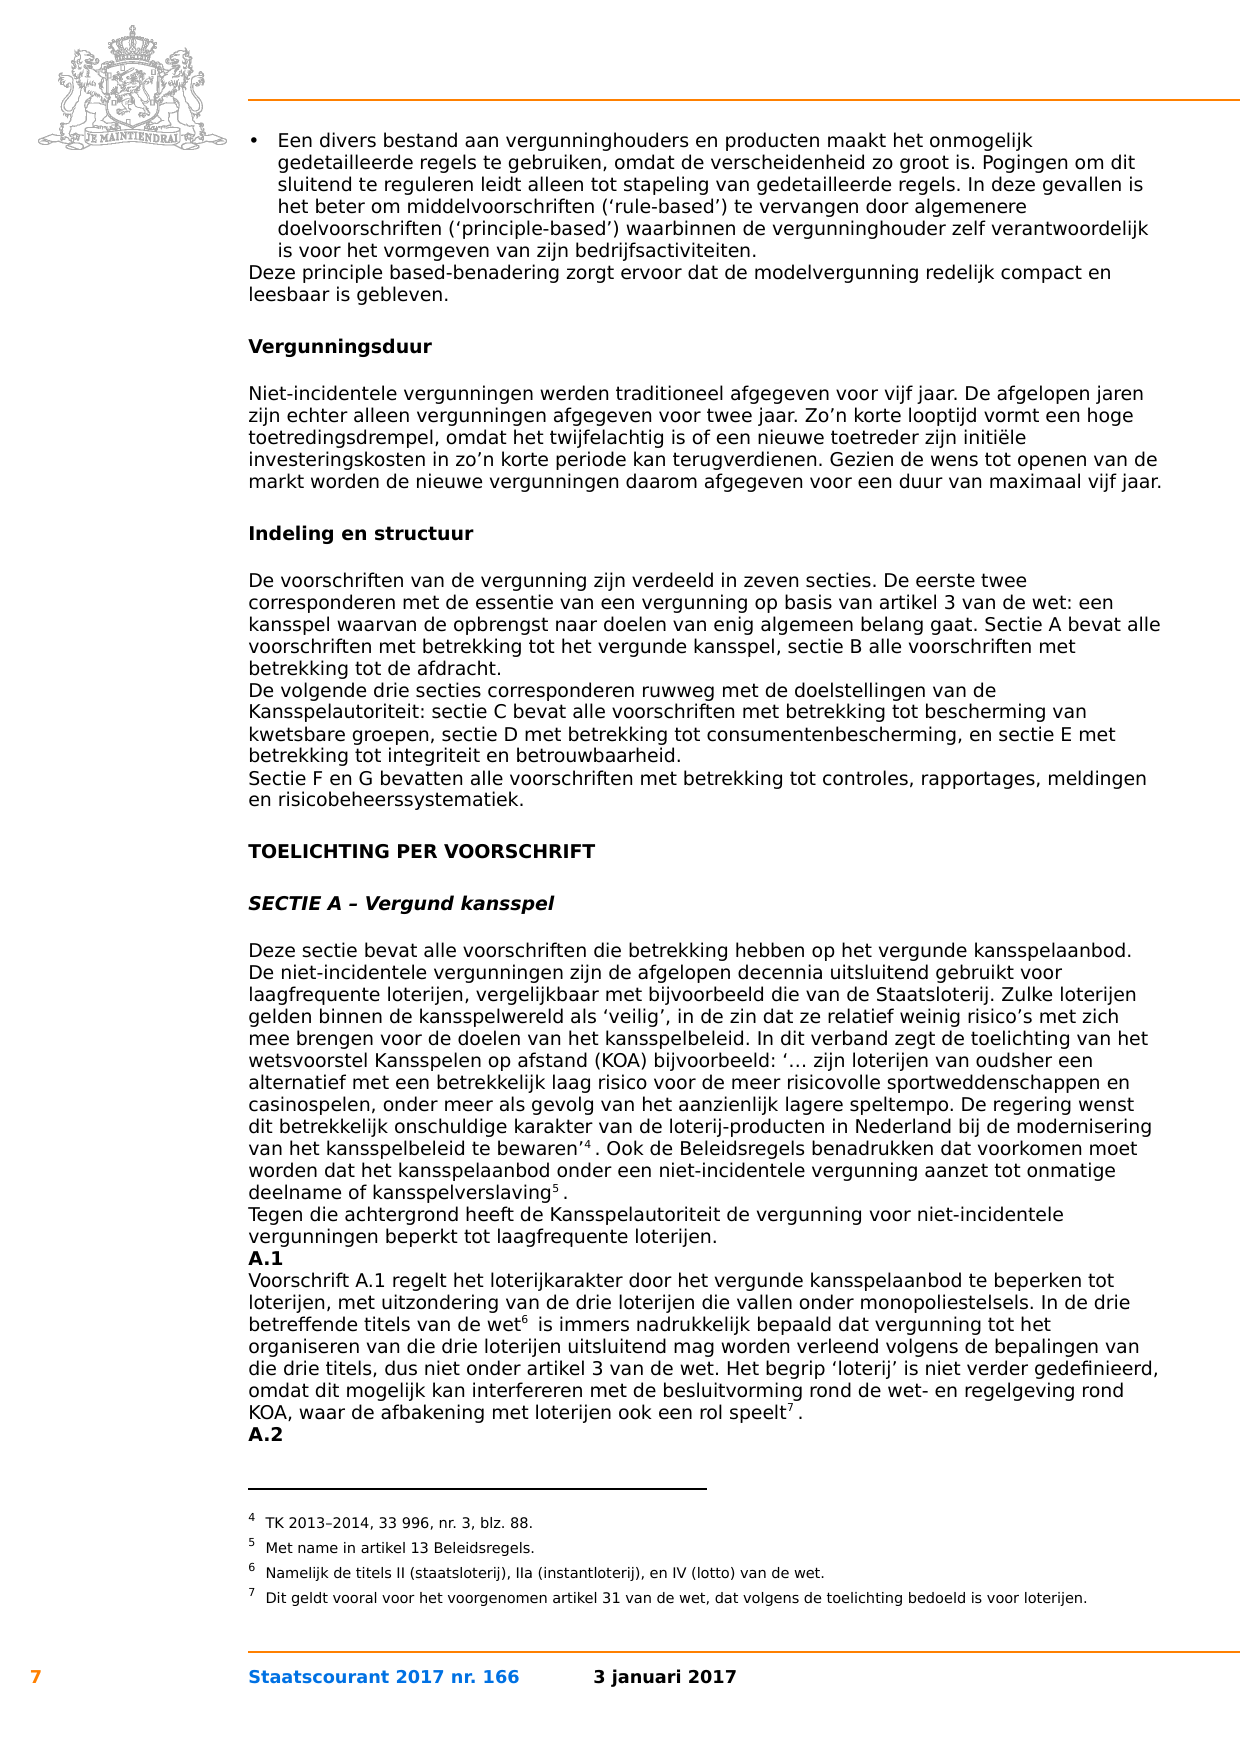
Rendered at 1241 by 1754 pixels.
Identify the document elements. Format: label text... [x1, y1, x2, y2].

text De voorschriften van de vergunning zijn verdeeld in zeven secties. De eerste twee corresponderen met de essentie van een vergunning op basis van artikel 3 van de wet: een kansspel waarvan de opbrengst naar doelen van enig algemeen belang gaat. Sectie A bevat alle voorschriften met betrekking tot het vergunde kansspel, sectie B alle voorschriften met betrekking tot de afdracht. [248, 569, 1163, 679]
text A.1 [248, 1248, 1163, 1270]
text • Een divers bestand aan vergunninghouders en producten maakt het onmogelijk gedetailleerde regels te gebruiken, omdat de verscheidenheid zo groot is. Pogingen om dit sluitend te reguleren leidt alleen tot stapeling van gedetailleerde regels. In deze gevallen is het beter om middelvoorschriften (‘rule-based’) te vervangen door algemenere doelvoorschriften (‘principle-based’) waarbinnen de vergunninghouder zelf verantwoordelijk is voor het vormgeven van zijn bedrijfsactiviteiten. [248, 130, 1163, 262]
text Dit geldt vooral voor het voorgenomen artikel 31 van de wet, dat volgens de toelichting bedoeld is voor loterijen. [248, 1586, 1163, 1608]
text Namelijk de titels II (staatsloterij), IIa (instantloterij), en IV (lotto) van de wet. [248, 1561, 1163, 1583]
picture [38, 25, 227, 150]
text De niet-incidentele vergunningen zijn de afgelopen decennia uitsluitend gebruikt voor laagfrequente loterijen, vergelijkbaar met bijvoorbeeld die van de Staatsloterij. Zulke loterijen gelden binnen de kansspelwereld als ‘veilig’, in de zin dat ze relatief weinig risico’s met zich mee brengen voor de doelen van het kansspelbeleid. In dit verband zegt de toelichting van het wetsvoorstel Kansspelen op afstand (KOA) bijvoorbeeld: ‘… zijn loterijen van oudsher een alternatief met een betrekkelijk laag risico voor de meer risicovolle sportweddenschappen en casinospelen, onder meer als gevolg van het aanzienlijk lagere speltempo. De regering wenst dit betrekkelijk onschuldige karakter van de loterij-producten in Nederland bij de modernisering van het kansspelbeleid te bewaren’. Ook de Beleidsregels benadrukken dat voorkomen moet worden dat het kansspelaanbod onder een niet-incidentele vergunning aanzet tot onmatige deelname of kansspelverslaving. [248, 962, 1163, 1204]
subtitle SECTIE A – Vergund kansspel [248, 893, 1163, 915]
text Niet-incidentele vergunningen werden traditioneel afgegeven voor vijf jaar. De afgelopen jaren zijn echter alleen vergunningen afgegeven voor twee jaar. Zo’n korte looptijd vormt een hoge toetredingsdrempel, omdat het twijfelachtig is of een nieuwe toetreder zijn initiële investeringskosten in zo’n korte periode kan terugverdienen. Gezien de wens tot openen van de markt worden de nieuwe vergunningen daarom afgegeven voor een duur van maximaal vijf jaar. [248, 383, 1163, 493]
text Voorschrift A.1 regelt het loterijkarakter door het vergunde kansspelaanbod te beperken tot loterijen, met uitzondering van de drie loterijen die vallen onder monopoliestelsels. In de drie betreffende titels van de wet is immers nadrukkelijk bepaald dat vergunning tot het organiseren van die drie loterijen uitsluitend mag worden verleend volgens de bepalingen van die drie titels, dus niet onder artikel 3 van de wet. Het begrip ‘loterij’ is niet verder gedefinieerd, omdat dit mogelijk kan interfereren met de besluitvorming rond de wet- en regelgeving rond KOA, waar de afbakening met loterijen ook een rol speelt. [248, 1270, 1163, 1424]
subtitle TOELICHTING PER VOORSCHRIFT [248, 841, 1163, 863]
subtitle Vergunningsduur [248, 336, 1163, 358]
text TK 2013–2014, 33 996, nr. 3, blz. 88. [248, 1511, 1163, 1533]
text Deze principle based-benadering zorgt ervoor dat de modelvergunning redelijk compact en leesbaar is gebleven. [248, 262, 1163, 306]
text Met name in artikel 13 Beleidsregels. [248, 1536, 1163, 1558]
text Deze sectie bevat alle voorschriften die betrekking hebben op het vergunde kansspelaanbod. [248, 940, 1163, 962]
text Sectie F en G bevatten alle voorschriften met betrekking tot controles, rapportages, meldingen en risicobeheerssystematiek. [248, 767, 1163, 811]
text Tegen die achtergrond heeft de Kansspelautoriteit de vergunning voor niet-incidentele vergunningen beperkt tot laagfrequente loterijen. [248, 1204, 1163, 1248]
subtitle Indeling en structuur [248, 523, 1163, 544]
text A.2 [248, 1424, 1163, 1446]
text De volgende drie secties corresponderen ruwweg met de doelstellingen van de Kansspelautoriteit: sectie C bevat alle voorschriften met betrekking tot bescherming van kwetsbare groepen, sectie D met betrekking tot consumentenbescherming, en sectie E met betrekking tot integriteit en betrouwbaarheid. [248, 679, 1163, 767]
